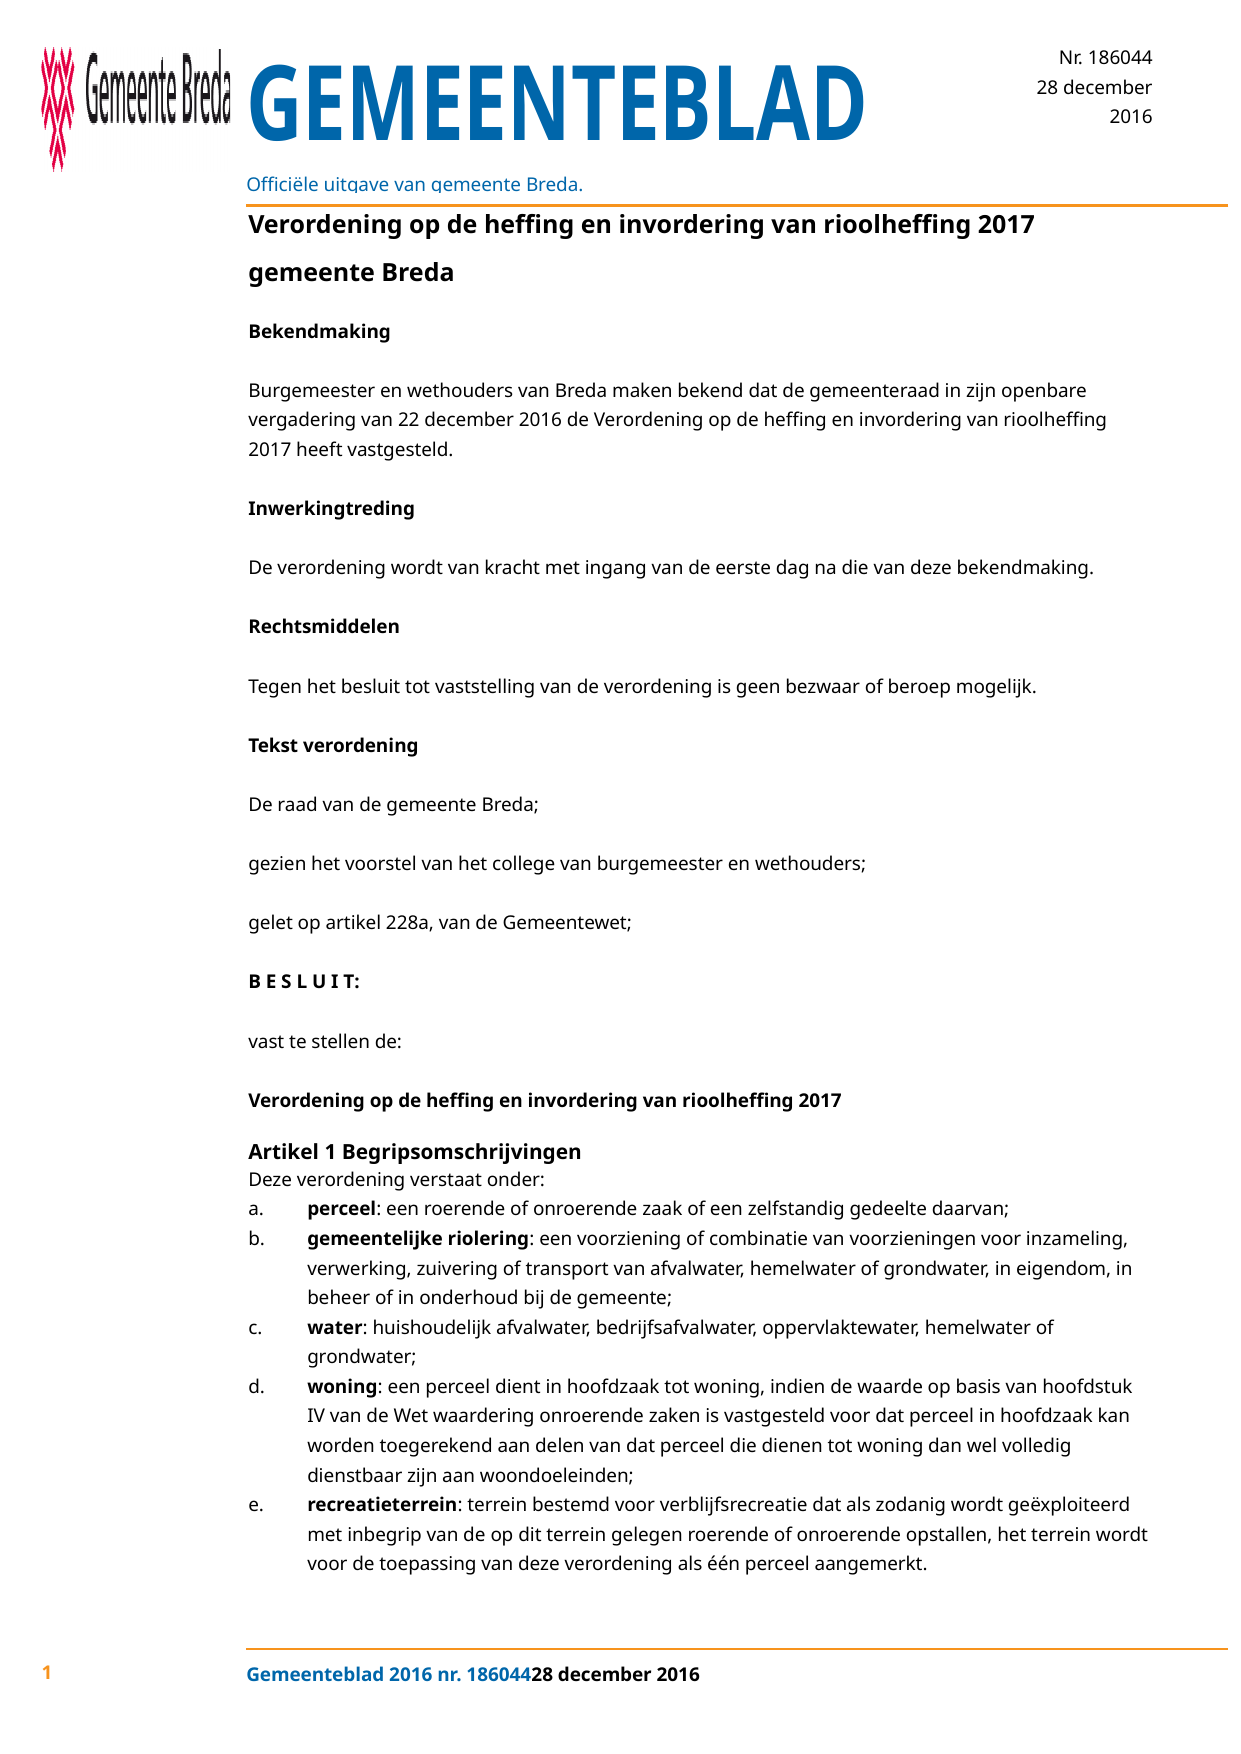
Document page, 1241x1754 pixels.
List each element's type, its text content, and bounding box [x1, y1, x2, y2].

text Tegen het besluit tot vaststelling van de verordening is geen bezwaar of beroep mogelijk. [248, 673, 1152, 699]
text Deze verordening verstaat onder: [248, 1166, 1152, 1192]
text Inwerkingtreding [248, 495, 1152, 521]
text De raad van de gemeente Breda; [248, 791, 1152, 817]
text Artikel 1 Begripsomschrijvingen [248, 1137, 1152, 1166]
text Burgemeester en wethouders van Breda maken bekend dat de gemeenteraad in zijn openbare vergadering van 22 december 2016 de Verordening op de heffing en invordering van rioolheffing 2017 heeft vastgesteld. [248, 377, 1152, 462]
list perceel: een roerende of onroerende zaak of een zelfstandig gedeelte daarvan; [248, 1196, 1152, 1221]
text De verordening wordt van kracht met ingang van de eerste dag na die van deze bekendmaking. [248, 554, 1152, 580]
text Tekst verordening [248, 732, 1152, 758]
list gemeentelijke riolering: een voorziening of combinatie van voorzieningen voor inzameling, verwerking, zuivering of transport van afvalwater, hemelwater of grondwater, in eigendom, in beheer of in onderhoud bij de gemeente; [248, 1225, 1152, 1310]
text Bekendmaking [248, 318, 1152, 344]
list water: huishoudelijk afvalwater, bedrijfsafvalwater, oppervlaktewater, hemelwater of grondwater; [248, 1314, 1152, 1369]
text vast te stellen de: [248, 1028, 1152, 1054]
text Verordening op de heffing en invordering van rioolheffing 2017 gemeente Breda [248, 207, 1152, 288]
list recreatieterrein: terrein bestemd voor verblijfsrecreatie dat als zodanig wordt geëxploiteerd met inbegrip van de op dit terrein gelegen roerende of onroerende opstallen, het terrein wordt voor de toepassing van deze verordening als één perceel aangemerkt. [248, 1491, 1152, 1576]
text gelet op artikel 228a, van de Gemeentewet; [248, 909, 1152, 935]
text Rechtsmiddelen [248, 614, 1152, 639]
text B E S L U I T: [248, 969, 1152, 994]
text gezien het voorstel van het college van burgemeester en wethouders; [248, 850, 1152, 876]
list woning: een perceel dient in hoofdzaak tot woning, indien de waarde op basis van hoofdstuk IV van de Wet waardering onroerende zaken is vastgesteld voor dat perceel in hoofdzaak kan worden toegerekend aan delen van dat perceel die dienen tot woning dan wel volledig dienstbaar zijn aan woondoeleinden; [248, 1373, 1152, 1487]
text Verordening op de heffing en invordering van rioolheffing 2017 [248, 1087, 1152, 1113]
picture [41, 47, 231, 172]
